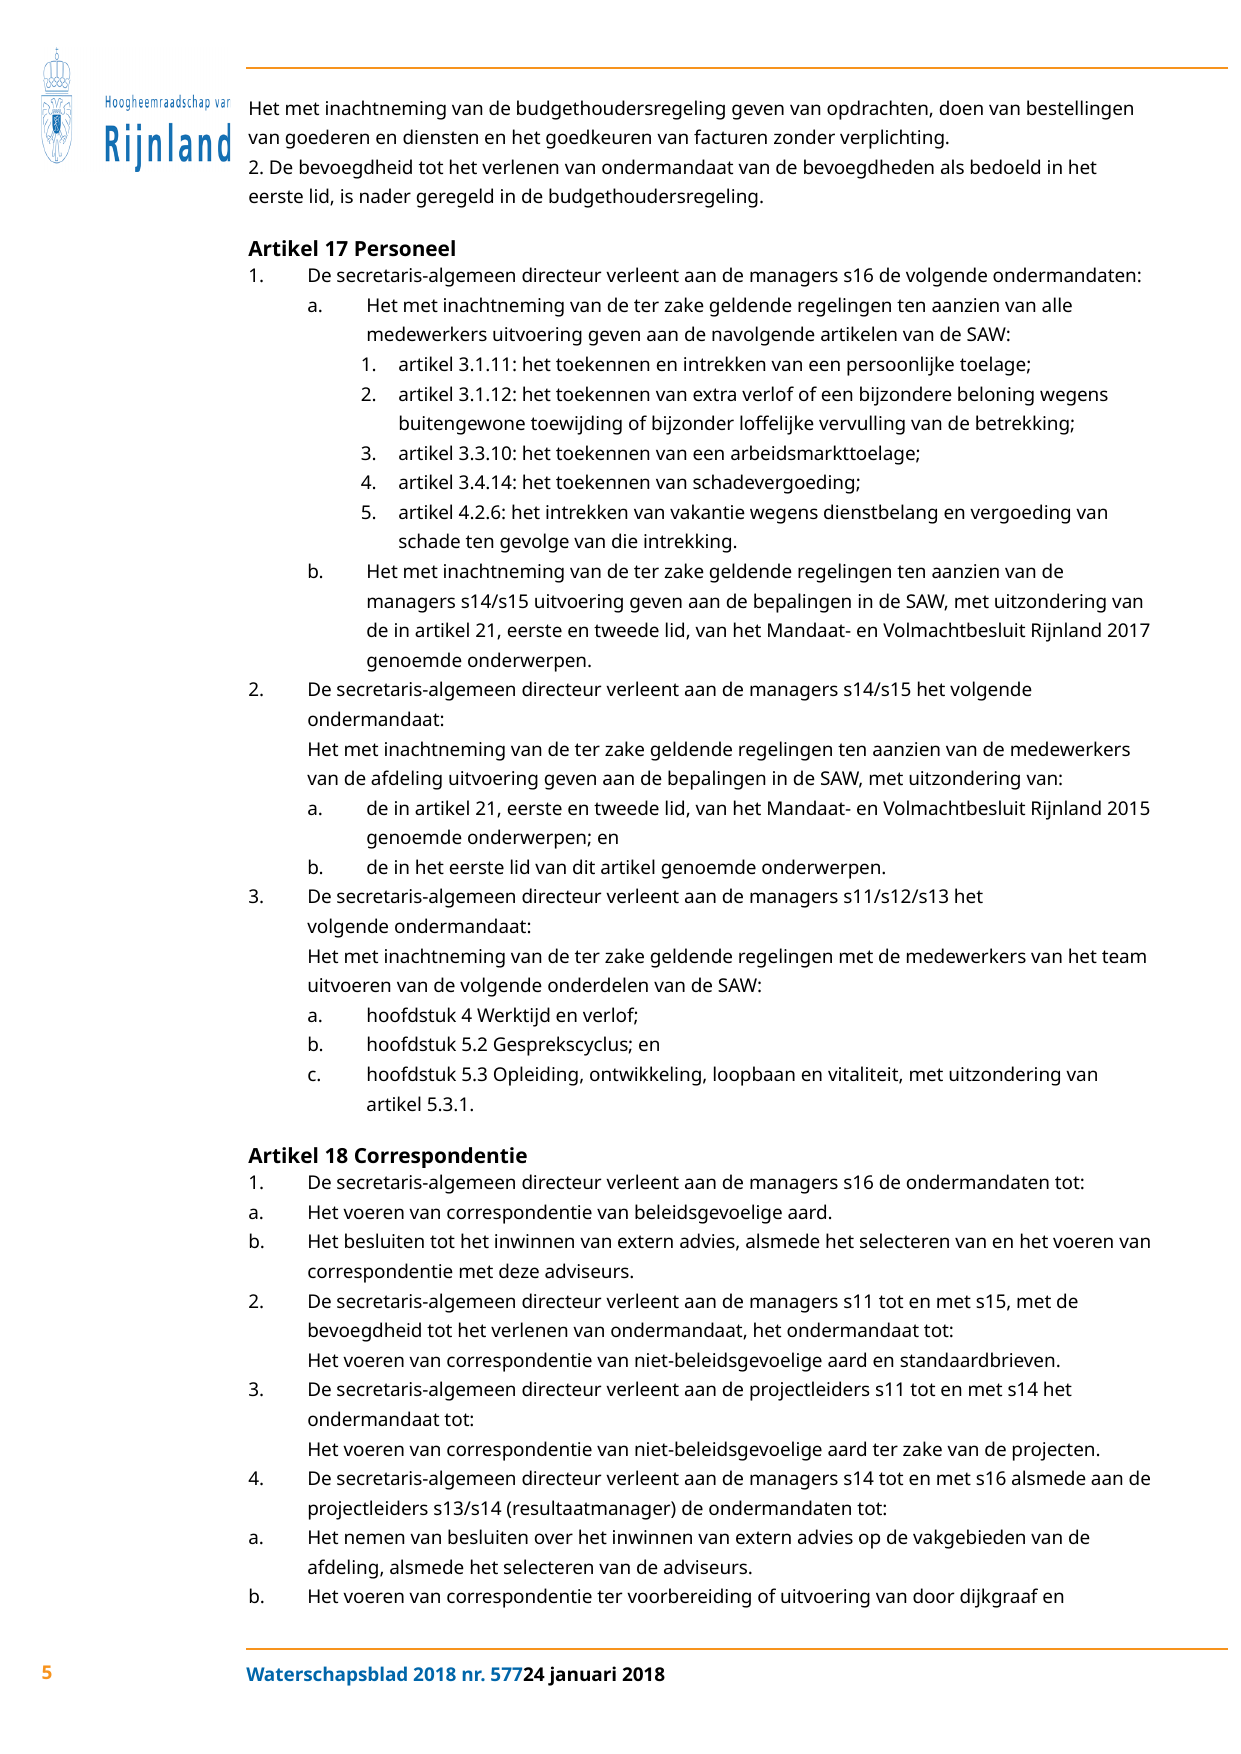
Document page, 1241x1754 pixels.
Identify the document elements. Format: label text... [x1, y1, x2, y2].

list de in artikel 21, eerste en tweede lid, van het Mandaat- en Volmachtbesluit Rijnland 2015 genoemde onderwerpen; en [307, 795, 1152, 850]
list Het met inachtneming van de ter zake geldende regelingen ten aanzien van alle medewerkers uitvoering geven aan de navolgende artikelen van de SAW: [307, 292, 1152, 347]
list De secretaris-algemeen directeur verleent aan de managers s11 tot en met s15, met de bevoegdheid tot het verlenen van ondermandaat, het ondermandaat tot: [248, 1288, 1152, 1343]
list artikel 3.1.12: het toekennen van extra verlof of een bijzondere beloning wegens buitengewone toewijding of bijzonder loffelijke vervulling van de betrekking; [361, 381, 1152, 436]
list De secretaris-algemeen directeur verleent aan de managers s11/s12/s13 het [248, 884, 1152, 909]
text 2. De bevoegdheid tot het verlenen van ondermandaat van de bevoegdheden als bedoeld in het eerste lid, is nader geregeld in de budgethoudersregeling. [248, 154, 1152, 209]
list de in het eerste lid van dit artikel genoemde onderwerpen. [307, 854, 1152, 880]
list Het besluiten tot het inwinnen van extern advies, alsmede het selecteren van en het voeren van correspondentie met deze adviseurs. [248, 1229, 1152, 1284]
list Het voeren van correspondentie ter voorbereiding of uitvoering van door dijkgraaf en [248, 1584, 1152, 1609]
list artikel 4.2.6: het intrekken van vakantie wegens dienstbelang en vergoeding van schade ten gevolge van die intrekking. [361, 499, 1152, 554]
list Het nemen van besluiten over het inwinnen van extern advies op de vakgebieden van de afdeling, alsmede het selecteren van de adviseurs. [248, 1524, 1152, 1580]
list volgende ondermandaat: [248, 913, 1152, 939]
list Het voeren van correspondentie van beleidsgevoelige aard. [248, 1199, 1152, 1225]
list De secretaris-algemeen directeur verleent aan de managers s14 tot en met s16 alsmede aan de projectleiders s13/s14 (resultaatmanager) de ondermandaten tot: [248, 1465, 1152, 1521]
text Het met inachtneming van de budgethoudersregeling geven van opdrachten, doen van bestellingen van goederen en diensten en het goedkeuren van facturen zonder verplichting. [248, 95, 1152, 150]
list artikel 3.3.10: het toekennen van een arbeidsmarkttoelage; [361, 440, 1152, 466]
list Het met inachtneming van de ter zake geldende regelingen met de medewerkers van het team uitvoeren van de volgende onderdelen van de SAW: [248, 943, 1152, 998]
list Het met inachtneming van de ter zake geldende regelingen ten aanzien van de managers s14/s15 uitvoering geven aan de bepalingen in de SAW, met uitzondering van de in artikel 21, eerste en tweede lid, van het Mandaat- en Volmachtbesluit Rijnland 2017 genoemde onderwerpen. [307, 558, 1152, 673]
list De secretaris-algemeen directeur verleent aan de managers s16 de ondermandaten tot: [248, 1169, 1152, 1195]
list De secretaris-algemeen directeur verleent aan de managers s16 de volgende ondermandaten: [248, 262, 1152, 288]
list artikel 3.4.14: het toekennen van schadevergoeding; [361, 469, 1152, 495]
text Artikel 18 Correspondentie [248, 1141, 1152, 1169]
list Het met inachtneming van de ter zake geldende regelingen ten aanzien van de medewerkers van de afdeling uitvoering geven aan de bepalingen in de SAW, met uitzondering van: [248, 736, 1152, 791]
list De secretaris-algemeen directeur verleent aan de projectleiders s11 tot en met s14 het ondermandaat tot: [248, 1377, 1152, 1432]
list De secretaris-algemeen directeur verleent aan de managers s14/s15 het volgende ondermandaat: [248, 677, 1152, 732]
picture [41, 47, 231, 172]
list hoofdstuk 4 Werktijd en verlof; [307, 1002, 1152, 1028]
text Artikel 17 Personeel [248, 234, 1152, 262]
list artikel 3.1.11: het toekennen en intrekken van een persoonlijke toelage; [361, 351, 1152, 377]
list Het voeren van correspondentie van niet-beleidsgevoelige aard ter zake van de projecten. [248, 1436, 1152, 1462]
list Het voeren van correspondentie van niet-beleidsgevoelige aard en standaardbrieven. [248, 1347, 1152, 1373]
list hoofdstuk 5.2 Gesprekscyclus; en [307, 1032, 1152, 1057]
list hoofdstuk 5.3 Opleiding, ontwikkeling, loopbaan en vitaliteit, met uitzondering van artikel 5.3.1. [307, 1061, 1152, 1116]
